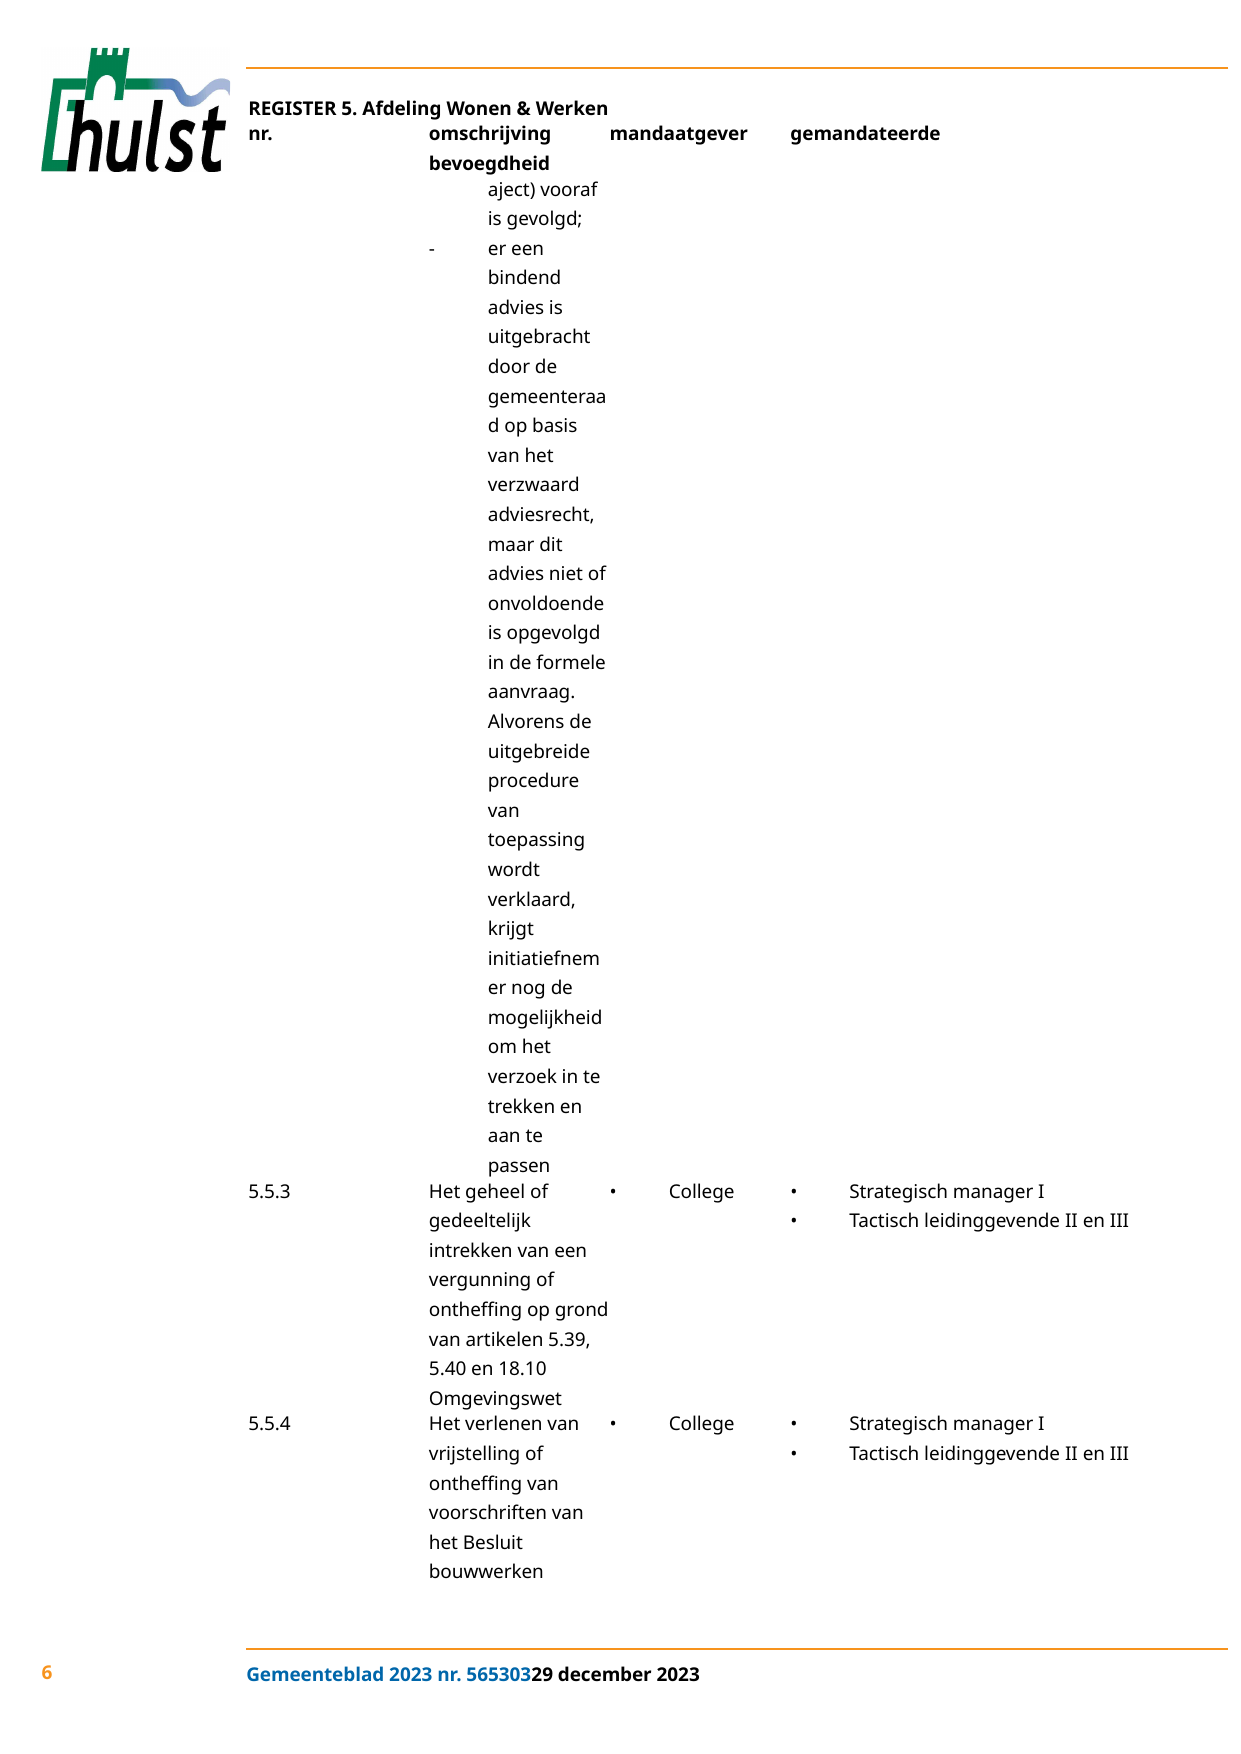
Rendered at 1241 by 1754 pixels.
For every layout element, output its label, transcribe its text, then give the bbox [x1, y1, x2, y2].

table_header REGISTER 5. Afdeling Wonen & Werken [248, 95, 1152, 121]
table_cell [248, 176, 429, 1178]
table_cell 5.5.4 [248, 1411, 429, 1584]
table_cell aject) vooraf is gevolgd; er een bindend advies is uitgebracht door de gemeenteraad op basis van het verzwaard adviesrecht, maar dit advies niet of onvoldoende is opgevolgd in de formele aanvraag. Alvorens de uitgebreide procedure van toepassing wordt verklaard, krijgt initiatiefnemer nog de mogelijkheid om het verzoek in te trekken en aan te passen [429, 176, 609, 1178]
table_cell 5.5.3 [248, 1178, 429, 1411]
table_cell gemandateerde [790, 121, 1152, 176]
table_cell Strategisch manager I Tactisch leidinggevende II en III [790, 1178, 1152, 1411]
picture [41, 47, 231, 172]
table_cell omschrijving bevoegdheid [429, 121, 609, 176]
table_cell [790, 176, 1152, 1178]
table_cell [609, 176, 790, 1178]
table_cell Strategisch manager I Tactisch leidinggevende II en III [790, 1411, 1152, 1584]
table_cell nr. [248, 121, 429, 176]
table_cell Het verlenen van vrijstelling of ontheffing van voorschriften van het Besluit bouwwerken [429, 1411, 609, 1584]
table_cell College [609, 1411, 790, 1584]
table_cell College [609, 1178, 790, 1411]
table_cell Het geheel of gedeeltelijk intrekken van een vergunning of ontheffing op grond van artikelen 5.39, 5.40 en 18.10 Omgevingswet [429, 1178, 609, 1411]
table_cell mandaatgever [609, 121, 790, 176]
